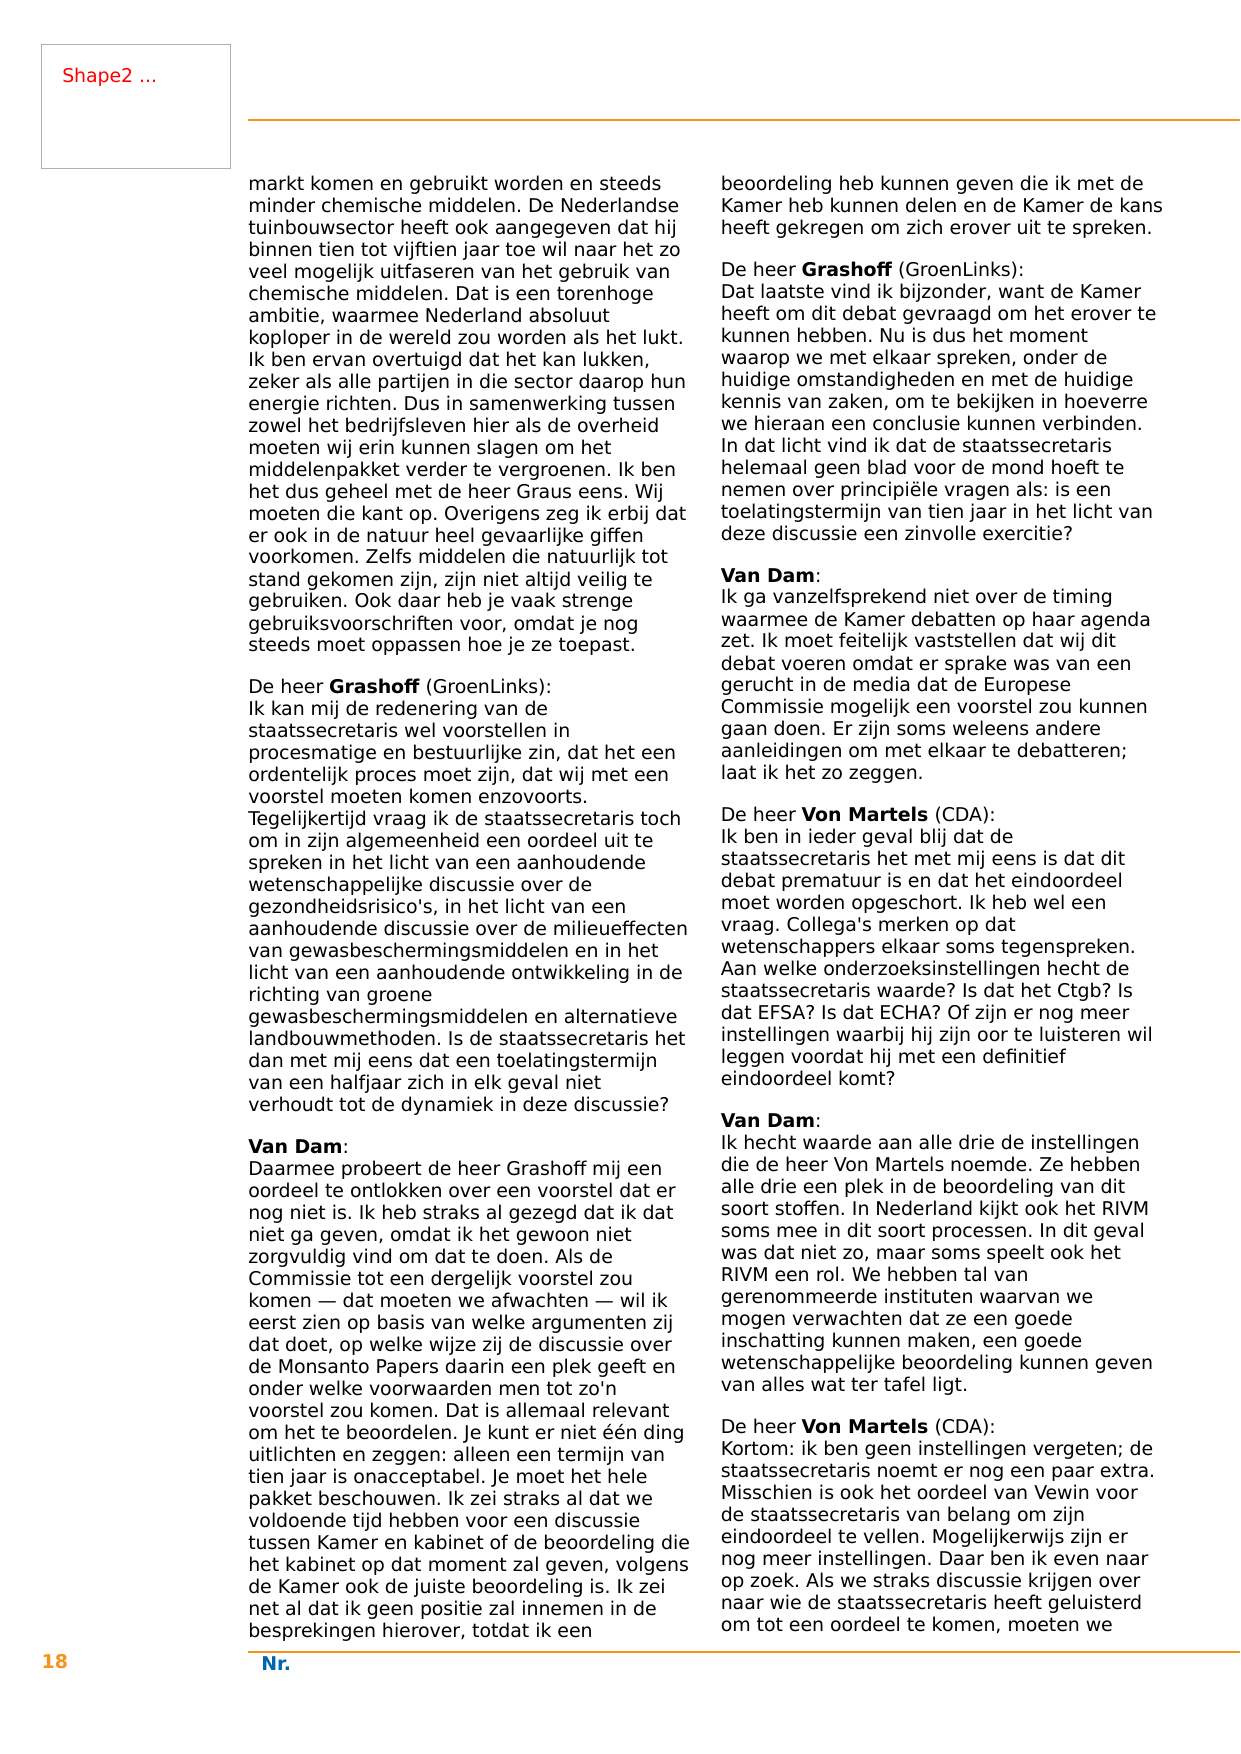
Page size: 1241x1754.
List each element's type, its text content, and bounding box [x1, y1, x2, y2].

text Van Dam: [721, 1110, 1163, 1132]
text Ik kan mij de redenering van de staatssecretaris wel voorstellen in procesmatige en bestuurlijke zin, dat het een ordentelijk proces moet zijn, dat wij met een voorstel moeten komen enzovoorts. Tegelijkertijd vraag ik de staatssecretaris toch om in zijn algemeenheid een oordeel uit te spreken in het licht van een aanhoudende wetenschappelijke discussie over de gezondheidsrisico's, in het licht van een aanhoudende discussie over de milieueffecten van gewasbeschermingsmiddelen en in het licht van een aanhoudende ontwikkeling in de richting van groene gewasbeschermingsmiddelen en alternatieve landbouwmethoden. Is de staatssecretaris het dan met mij eens dat een toelatingstermijn van een halfjaar zich in elk geval niet verhoudt tot de dynamiek in deze discussie? [248, 698, 691, 1116]
text Ik ga vanzelfsprekend niet over de timing waarmee de Kamer debatten op haar agenda zet. Ik moet feitelijk vaststellen dat wij dit debat voeren omdat er sprake was van een gerucht in de media dat de Europese Commissie mogelijk een voorstel zou kunnen gaan doen. Er zijn soms weleens andere aanleidingen om met elkaar te debatteren; laat ik het zo zeggen. [721, 586, 1163, 784]
text markt komen en gebruikt worden en steeds minder chemische middelen. De Nederlandse tuinbouwsector heeft ook aangegeven dat hij binnen tien tot vijftien jaar toe wil naar het zo veel mogelijk uitfaseren van het gebruik van chemische middelen. Dat is een torenhoge ambitie, waarmee Nederland absoluut koploper in de wereld zou worden als het lukt. Ik ben ervan overtuigd dat het kan lukken, zeker als alle partijen in die sector daarop hun energie richten. Dus in samenwerking tussen zowel het bedrijfsleven hier als de overheid moeten wij erin kunnen slagen om het middelenpakket verder te vergroenen. Ik ben het dus geheel met de heer Graus eens. Wij moeten die kant op. Overigens zeg ik erbij dat er ook in de natuur heel gevaarlijke giffen voorkomen. Zelfs middelen die natuurlijk tot stand gekomen zijn, zijn niet altijd veilig te gebruiken. Ook daar heb je vaak strenge gebruiksvoorschriften voor, omdat je nog steeds moet oppassen hoe je ze toepast. [248, 173, 691, 656]
text De heer Von Martels (CDA): [721, 804, 1163, 826]
text De heer Von Martels (CDA): [721, 1416, 1163, 1438]
text De heer Grashoff (GroenLinks): [248, 676, 691, 698]
text Dat laatste vind ik bijzonder, want de Kamer heeft om dit debat gevraagd om het erover te kunnen hebben. Nu is dus het moment waarop we met elkaar spreken, onder de huidige omstandigheden en met de huidige kennis van zaken, om te bekijken in hoeverre we hieraan een conclusie kunnen verbinden. In dat licht vind ik dat de staatssecretaris helemaal geen blad voor de mond hoeft te nemen over principiële vragen als: is een toelatingstermijn van tien jaar in het licht van deze discussie een zinvolle exercitie? [721, 281, 1163, 544]
text Daarmee probeert de heer Grashoff mij een oordeel te ontlokken over een voorstel dat er nog niet is. Ik heb straks al gezegd dat ik dat niet ga geven, omdat ik het gewoon niet zorgvuldig vind om dat te doen. Als de Commissie tot een dergelijk voorstel zou komen — dat moeten we afwachten — wil ik eerst zien op basis van welke argumenten zij dat doet, op welke wijze zij de discussie over de Monsanto Papers daarin een plek geeft en onder welke voorwaarden men tot zo'n voorstel zou komen. Dat is allemaal relevant om het te beoordelen. Je kunt er niet één ding uitlichten en zeggen: alleen een termijn van tien jaar is onacceptabel. Je moet het hele pakket beschouwen. Ik zei straks al dat we voldoende tijd hebben voor een discussie tussen Kamer en kabinet of de beoordeling die het kabinet op dat moment zal geven, volgens de Kamer ook de juiste beoordeling is. Ik zei net al dat ik geen positie zal innemen in de besprekingen hierover, totdat ik een [248, 1158, 691, 1641]
text Van Dam: [721, 564, 1163, 586]
text beoordeling heb kunnen geven die ik met de Kamer heb kunnen delen en de Kamer de kans heeft gekregen om zich erover uit te spreken. [721, 173, 1163, 239]
text Kortom: ik ben geen instellingen vergeten; de staatssecretaris noemt er nog een paar extra. Misschien is ook het oordeel van Vewin voor de staatssecretaris van belang om zijn eindoordeel te vellen. Mogelijkerwijs zijn er nog meer instellingen. Daar ben ik even naar op zoek. Als we straks discussie krijgen over naar wie de staatssecretaris heeft geluisterd om tot een oordeel te komen, moeten we [721, 1438, 1163, 1636]
text Ik hecht waarde aan alle drie de instellingen die de heer Von Martels noemde. Ze hebben alle drie een plek in de beoordeling van dit soort stoffen. In Nederland kijkt ook het RIVM soms mee in dit soort processen. In dit geval was dat niet zo, maar soms speelt ook het RIVM een rol. We hebben tal van gerenommeerde instituten waarvan we mogen verwachten dat ze een goede inschatting kunnen maken, een goede wetenschappelijke beoordeling kunnen geven van alles wat ter tafel ligt. [721, 1132, 1163, 1396]
text De heer Grashoff (GroenLinks): [721, 259, 1163, 281]
text Van Dam: [248, 1136, 691, 1158]
text Ik ben in ieder geval blij dat de staatssecretaris het met mij eens is dat dit debat prematuur is en dat het eindoordeel moet worden opgeschort. Ik heb wel een vraag. Collega's merken op dat wetenschappers elkaar soms tegenspreken. Aan welke onderzoeksinstellingen hecht de staatssecretaris waarde? Is dat het Ctgb? Is dat EFSA? Is dat ECHA? Of zijn er nog meer instellingen waarbij hij zijn oor te luisteren wil leggen voordat hij met een definitief eindoordeel komt? [721, 826, 1163, 1090]
